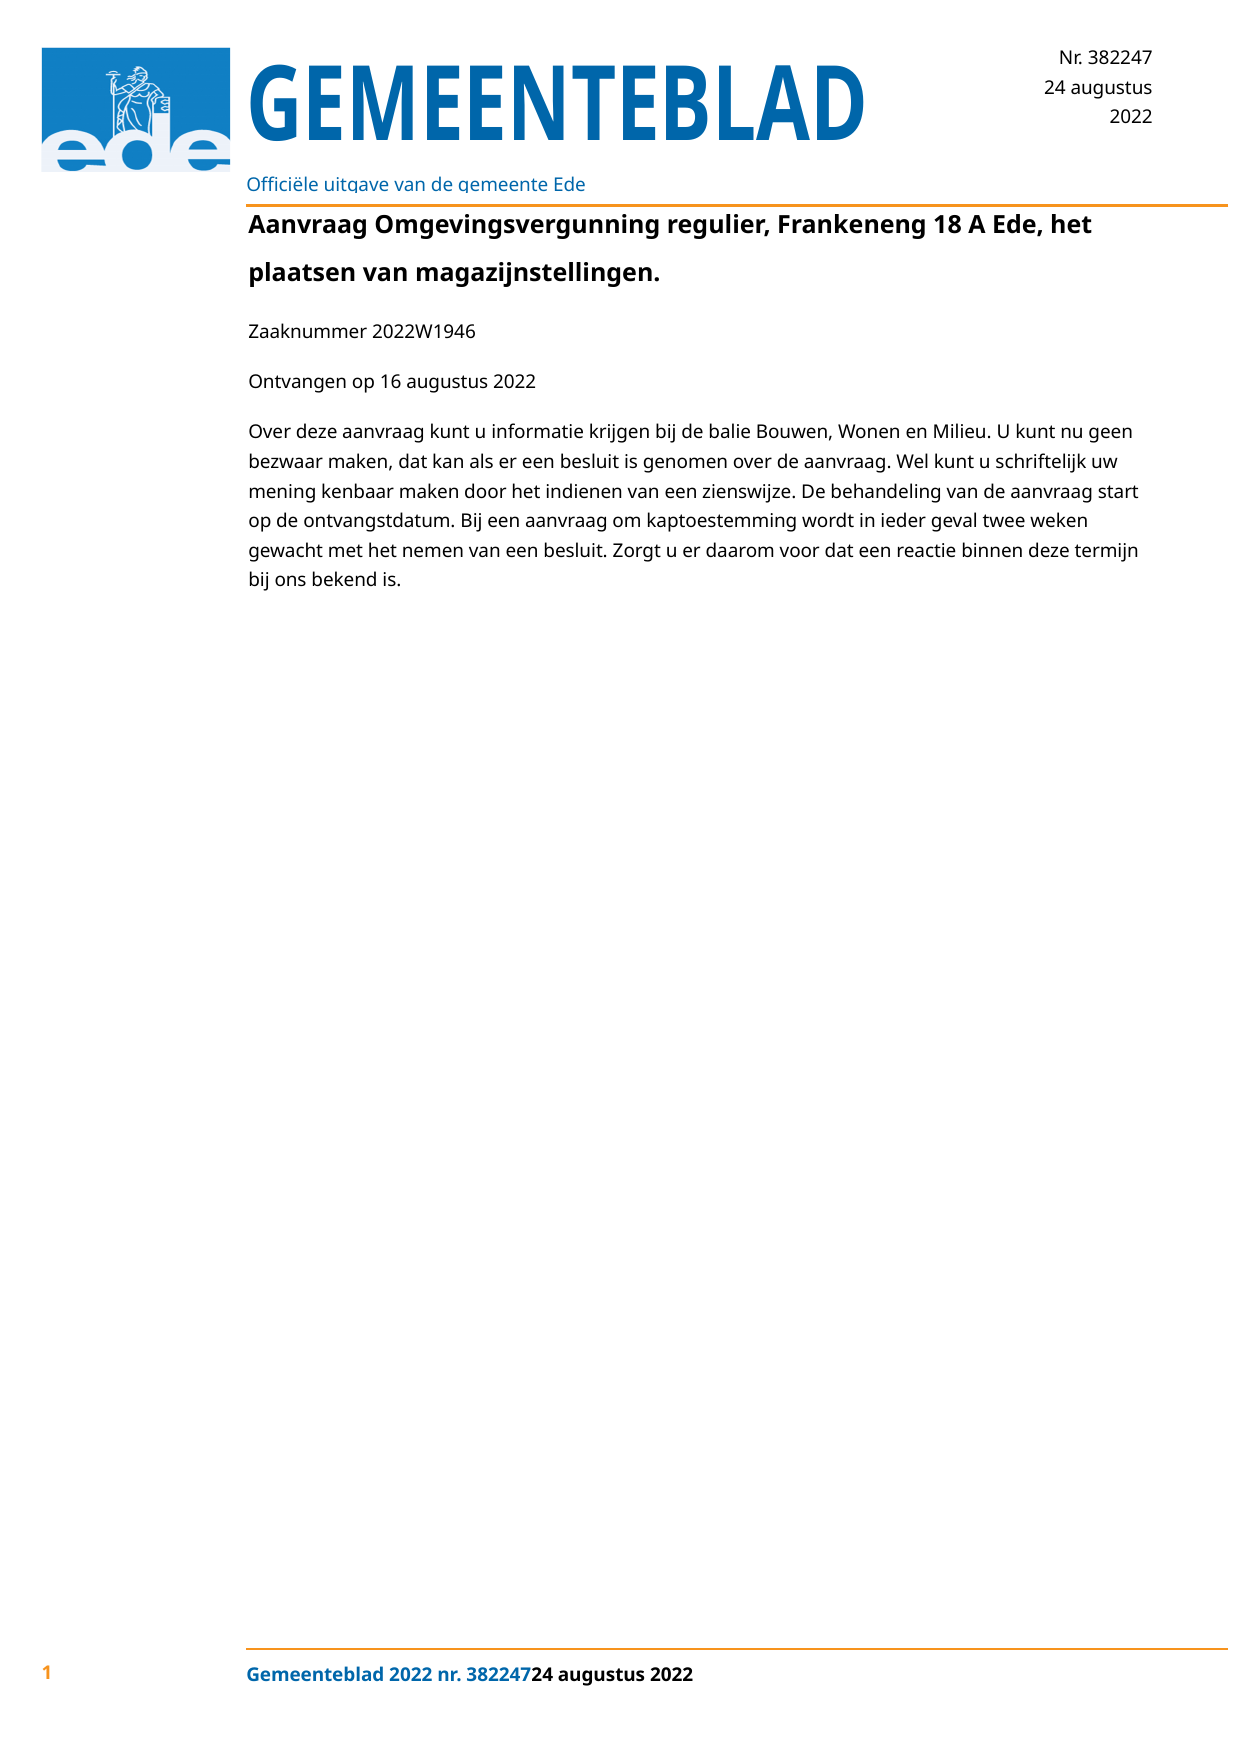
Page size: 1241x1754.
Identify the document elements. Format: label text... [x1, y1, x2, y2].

picture [41, 47, 231, 172]
text Ontvangen op 16 augustus 2022 [248, 368, 1152, 394]
text Over deze aanvraag kunt u informatie krijgen bij de balie Bouwen, Wonen en Milieu. U kunt nu geen bezwaar maken, dat kan als er een besluit is genomen over de aanvraag. Wel kunt u schriftelijk uw mening kenbaar maken door het indienen van een zienswijze. De behandeling van de aanvraag start op de ontvangstdatum. Bij een aanvraag om kaptoestemming wordt in ieder geval twee weken gewacht met het nemen van een besluit. Zorgt u er daarom voor dat een reactie binnen deze termijn bij ons bekend is. [248, 419, 1152, 592]
text Zaaknummer 2022W1946 [248, 318, 1152, 344]
text Aanvraag Omgevingsvergunning regulier, Frankeneng 18 A Ede, het plaatsen van magazijnstellingen. [248, 207, 1152, 288]
